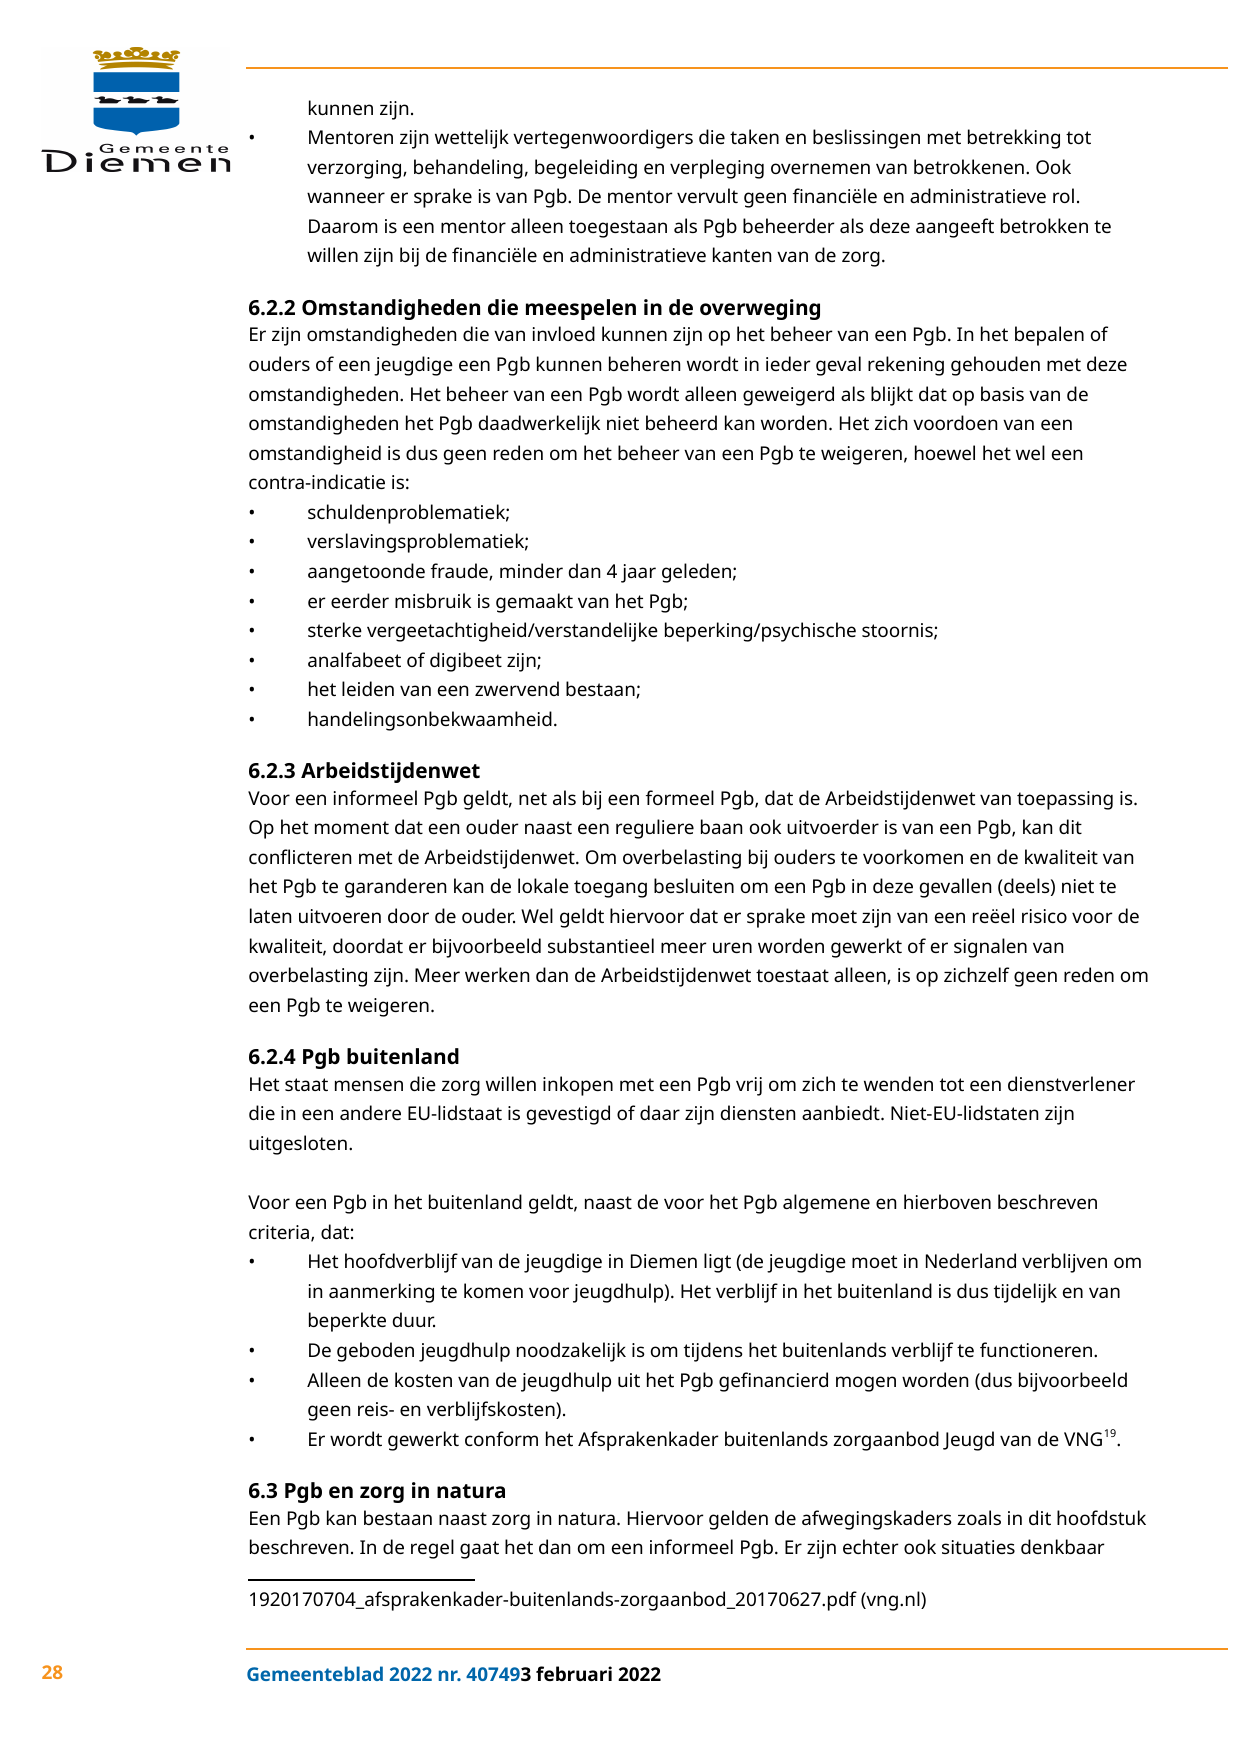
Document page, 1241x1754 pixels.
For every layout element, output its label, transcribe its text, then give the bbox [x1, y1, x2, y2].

list aangetoonde fraude, minder dan 4 jaar geleden; [248, 558, 1152, 584]
list handelingsonbekwaamheid. [248, 706, 1152, 732]
list Er wordt gewerkt conform het Afsprakenkader buitenlands zorgaanbod Jeugd van de VNG. [248, 1426, 1152, 1452]
list Mentoren zijn wettelijk vertegenwoordigers die taken en beslissingen met betrekking tot verzorging, behandeling, begeleiding en verpleging overnemen van betrokkenen. Ook wanneer er sprake is van Pgb. De mentor vervult geen financiële en administratieve rol. Daarom is een mentor alleen toegestaan als Pgb beheerder als deze aangeeft betrokken te willen zijn bij de financiële en administratieve kanten van de zorg. [248, 124, 1152, 268]
text 6.2.3 Arbeidstijdenwet [248, 757, 1152, 785]
list De geboden jeugdhulp noodzakelijk is om tijdens het buitenlands verblijf te functioneren. [248, 1337, 1152, 1363]
list kunnen zijn. [248, 95, 1152, 121]
list verslavingsproblematiek; [248, 529, 1152, 554]
list schuldenproblematiek; [248, 499, 1152, 525]
list Het hoofdverblijf van de jeugdige in Diemen ligt (de jeugdige moet in Nederland verblijven om in aanmerking te komen voor jeugdhulp). Het verblijf in het buitenland is dus tijdelijk en van beperkte duur. [248, 1248, 1152, 1333]
list 20170704_afsprakenkader-buitenlands-zorgaanbod_20170627.pdf (vng.nl) [248, 1586, 1152, 1612]
list Alleen de kosten van de jeugdhulp uit het Pgb gefinancierd mogen worden (dus bijvoorbeeld geen reis- en verblijfskosten). [248, 1367, 1152, 1422]
list er eerder misbruik is gemaakt van het Pgb; [248, 588, 1152, 613]
picture [41, 47, 231, 172]
text Het staat mensen die zorg willen inkopen met een Pgb vrij om zich te wenden tot een dienstverlener die in een andere EU-lidstaat is gevestigd of daar zijn diensten aanbiedt. Niet-EU-lidstaten zijn uitgesloten. [248, 1071, 1152, 1156]
text 6.3 Pgb en zorg in natura [248, 1476, 1152, 1505]
text Voor een informeel Pgb geldt, net als bij een formeel Pgb, dat de Arbeidstijdenwet van toepassing is. Op het moment dat een ouder naast een reguliere baan ook uitvoerder is van een Pgb, kan dit conflicteren met de Arbeidstijdenwet. Om overbelasting bij ouders te voorkomen en de kwaliteit van het Pgb te garanderen kan de lokale toegang besluiten om een Pgb in deze gevallen (deels) niet te laten uitvoeren door de ouder. Wel geldt hiervoor dat er sprake moet zijn van een reëel risico voor de kwaliteit, doordat er bijvoorbeeld substantieel meer uren worden gewerkt of er signalen van overbelasting zijn. Meer werken dan de Arbeidstijdenwet toestaat alleen, is op zichzelf geen reden om een Pgb te weigeren. [248, 785, 1152, 1018]
list sterke vergeetachtigheid/verstandelijke beperking/psychische stoornis; [248, 617, 1152, 643]
list het leiden van een zwervend bestaan; [248, 677, 1152, 702]
text Voor een Pgb in het buitenland geldt, naast de voor het Pgb algemene en hierboven beschreven criteria, dat: [248, 1189, 1152, 1244]
text 6.2.2 Omstandigheden die meespelen in de overweging [248, 293, 1152, 322]
text 6.2.4 Pgb buitenland [248, 1042, 1152, 1071]
text Een Pgb kan bestaan naast zorg in natura. Hiervoor gelden de afwegingskaders zoals in dit hoofdstuk beschreven. In de regel gaat het dan om een informeel Pgb. Er zijn echter ook situaties denkbaar [248, 1505, 1152, 1560]
text Er zijn omstandigheden die van invloed kunnen zijn op het beheer van een Pgb. In het bepalen of ouders of een jeugdige een Pgb kunnen beheren wordt in ieder geval rekening gehouden met deze omstandigheden. Het beheer van een Pgb wordt alleen geweigerd als blijkt dat op basis van de omstandigheden het Pgb daadwerkelijk niet beheerd kan worden. Het zich voordoen van een omstandigheid is dus geen reden om het beheer van een Pgb te weigeren, hoewel het wel een contra-indicatie is: [248, 322, 1152, 495]
list analfabeet of digibeet zijn; [248, 647, 1152, 673]
